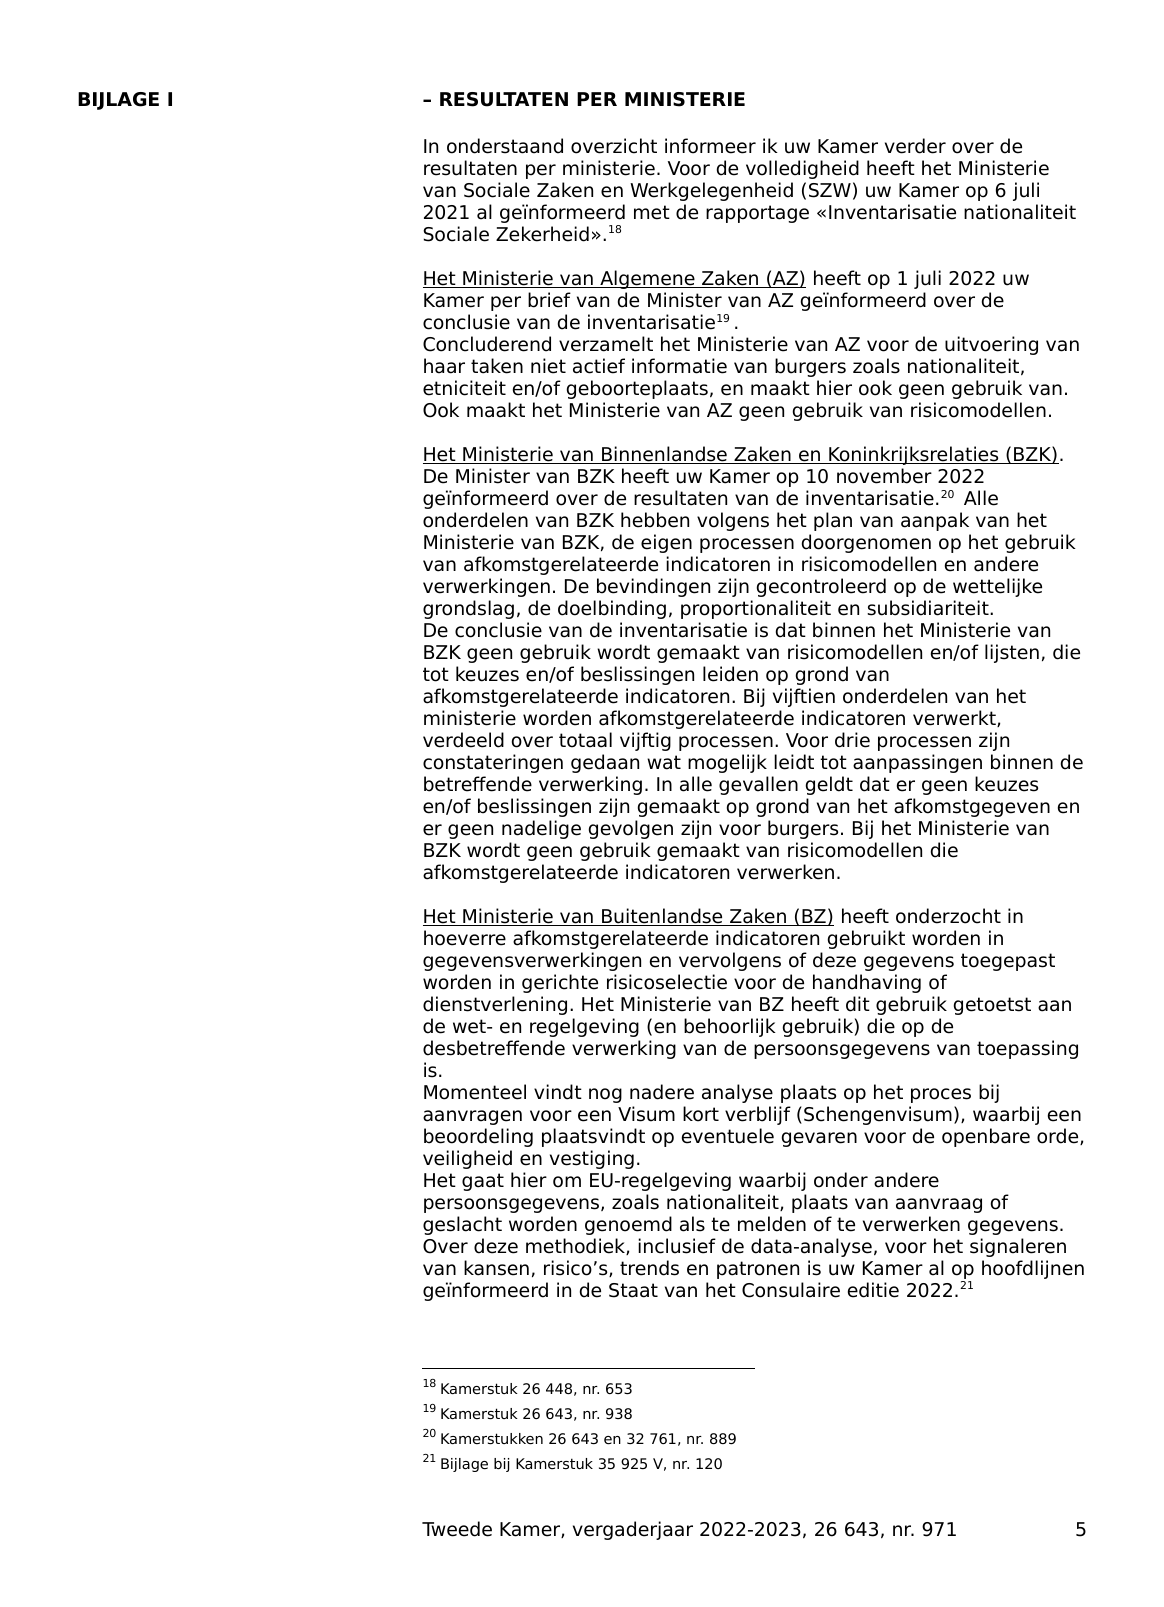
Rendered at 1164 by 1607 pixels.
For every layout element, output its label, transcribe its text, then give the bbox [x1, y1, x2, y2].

text Ook maakt het Ministerie van AZ geen gebruik van risicomodellen. [422, 400, 1087, 422]
text Het Ministerie van Binnenlandse Zaken en Koninkrijksrelaties (BZK). De Minister van BZK heeft uw Kamer op 10 november 2022 geïnformeerd over de resultaten van de inventarisatie. Alle onderdelen van BZK hebben volgens het plan van aanpak van het Ministerie van BZK, de eigen processen doorgenomen op het gebruik van afkomstgerelateerde indicatoren in risicomodellen en andere verwerkingen. De bevindingen zijn gecontroleerd op de wettelijke grondslag, de doelbinding, proportionaliteit en subsidiariteit. [422, 444, 1087, 620]
text Kamerstuk 26 643, nr. 938 [422, 1402, 1087, 1424]
text Het Ministerie van Algemene Zaken (AZ) heeft op 1 juli 2022 uw Kamer per brief van de Minister van AZ geïnformeerd over de conclusie van de inventarisatie. [422, 268, 1087, 334]
text De conclusie van de inventarisatie is dat binnen het Ministerie van BZK geen gebruik wordt gemaakt van risicomodellen en/of lijsten, die tot keuzes en/of beslissingen leiden op grond van afkomstgerelateerde indicatoren. Bij vijftien onderdelen van het ministerie worden afkomstgerelateerde indicatoren verwerkt, verdeeld over totaal vijftig processen. Voor drie processen zijn constateringen gedaan wat mogelijk leidt tot aanpassingen binnen de betreffende verwerking. In alle gevallen geldt dat er geen keuzes en/of beslissingen zijn gemaakt op grond van het afkomstgegeven en er geen nadelige gevolgen zijn voor burgers. Bij het Ministerie van BZK wordt geen gebruik gemaakt van risicomodellen die afkomstgerelateerde indicatoren verwerken. [422, 620, 1087, 884]
text Momenteel vindt nog nadere analyse plaats op het proces bij aanvragen voor een Visum kort verblijf (Schengenvisum), waarbij een beoordeling plaatsvindt op eventuele gevaren voor de openbare orde, veiligheid en vestiging. [422, 1082, 1087, 1170]
text Het gaat hier om EU-regelgeving waarbij onder andere persoonsgegevens, zoals nationaliteit, plaats van aanvraag of geslacht worden genoemd als te melden of te verwerken gegevens. Over deze methodiek, inclusief de data-analyse, voor het signaleren van kansen, risico’s, trends en patronen is uw Kamer al op hoofdlijnen geïnformeerd in de Staat van het Consulaire editie 2022. [422, 1170, 1087, 1302]
subtitle BIJLAGE I – RESULTATEN PER MINISTERIE [77, 89, 1087, 111]
text Kamerstuk 26 448, nr. 653 [422, 1377, 1087, 1399]
text Bijlage bij Kamerstuk 35 925 V, nr. 120 [422, 1452, 1087, 1474]
text Concluderend verzamelt het Ministerie van AZ voor de uitvoering van haar taken niet actief informatie van burgers zoals nationaliteit, etniciteit en/of geboorteplaats, en maakt hier ook geen gebruik van. [422, 334, 1087, 400]
text Kamerstukken 26 643 en 32 761, nr. 889 [422, 1427, 1087, 1449]
text In onderstaand overzicht informeer ik uw Kamer verder over de resultaten per ministerie. Voor de volledigheid heeft het Ministerie van Sociale Zaken en Werkgelegenheid (SZW) uw Kamer op 6 juli 2021 al geïnformeerd met de rapportage «Inventarisatie nationaliteit Sociale Zekerheid». [422, 136, 1087, 246]
text Het Ministerie van Buitenlandse Zaken (BZ) heeft onderzocht in hoeverre afkomstgerelateerde indicatoren gebruikt worden in gegevensverwerkingen en vervolgens of deze gegevens toegepast worden in gerichte risicoselectie voor de handhaving of dienstverlening. Het Ministerie van BZ heeft dit gebruik getoetst aan de wet- en regelgeving (en behoorlijk gebruik) die op de desbetreffende verwerking van de persoonsgegevens van toepassing is. [422, 906, 1087, 1082]
